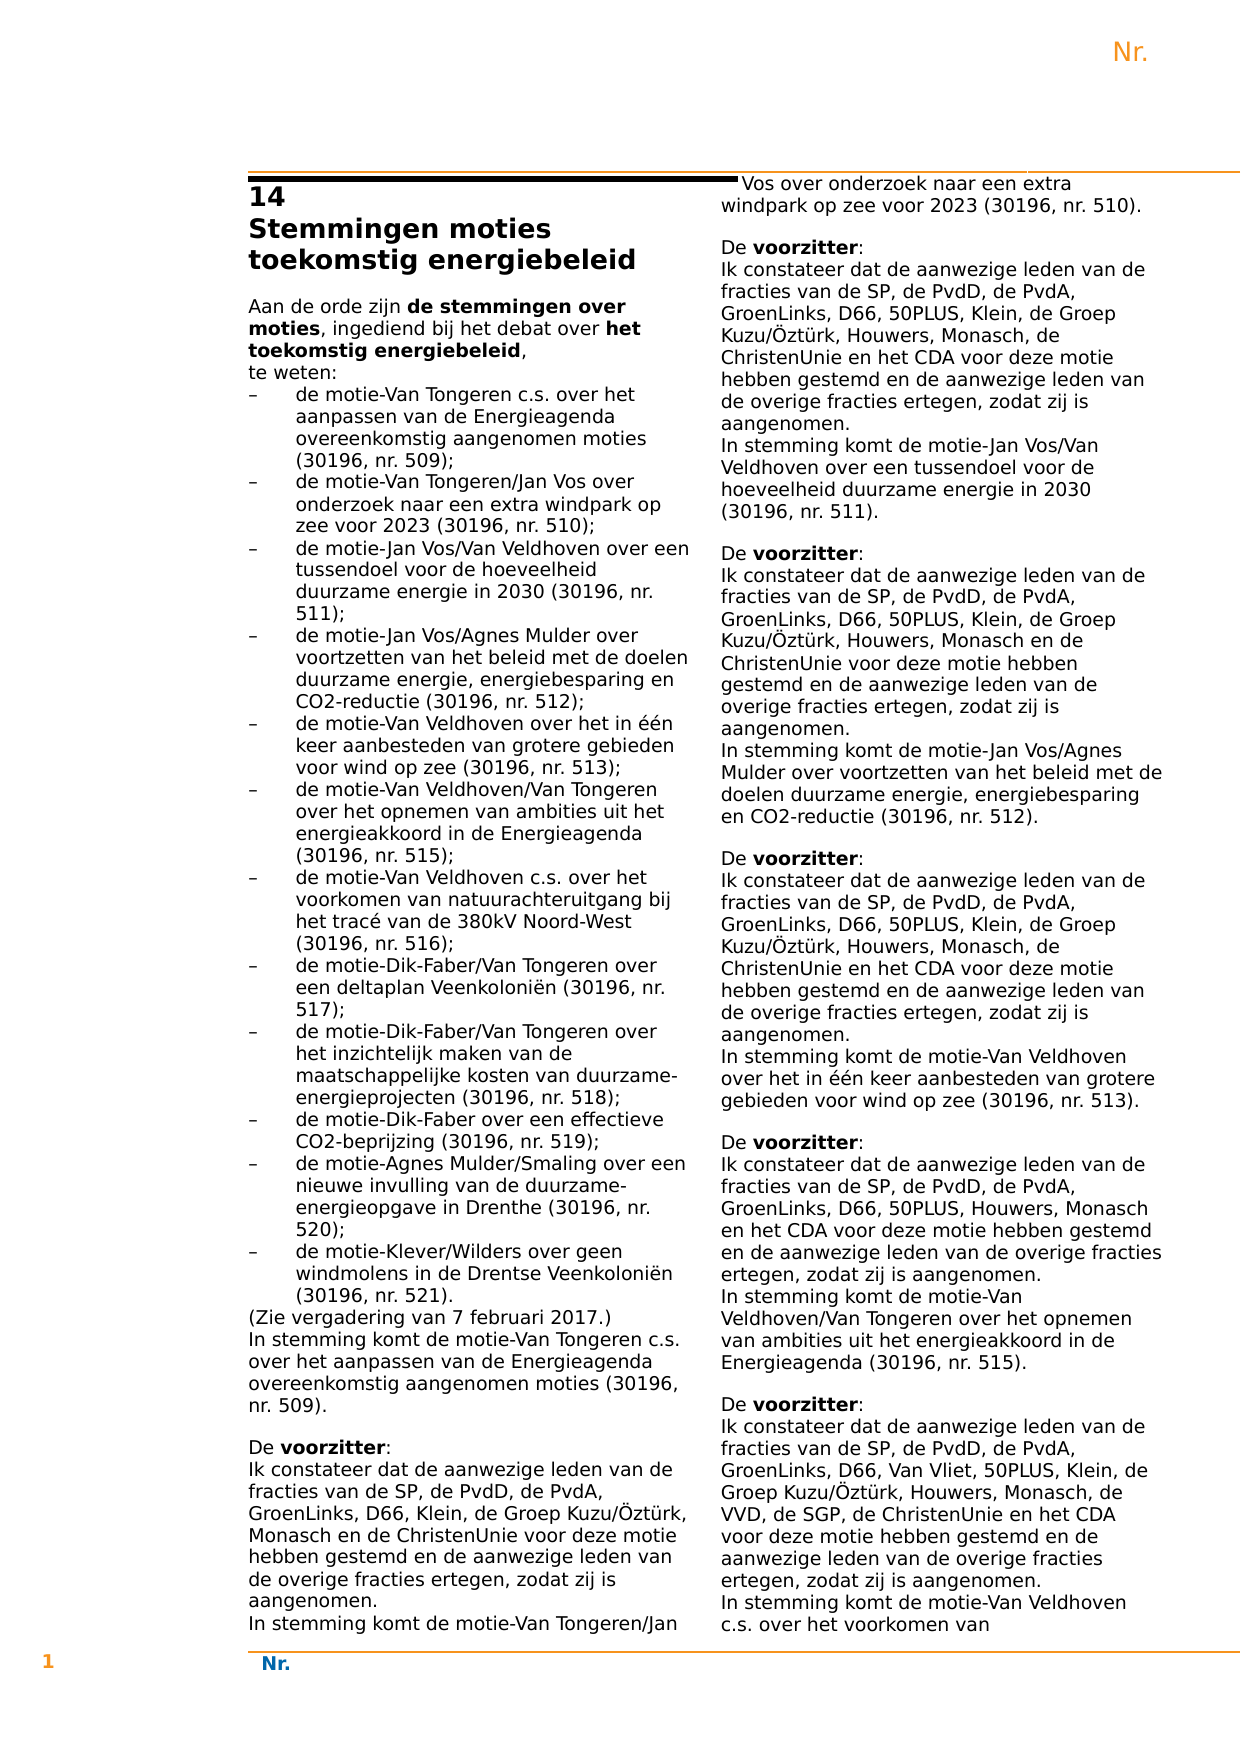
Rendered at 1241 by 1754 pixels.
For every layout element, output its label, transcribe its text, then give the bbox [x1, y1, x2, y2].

text De voorzitter: [721, 1132, 1163, 1154]
text De voorzitter: [721, 542, 1163, 564]
text In stemming komt de motie-Van Veldhoven over het in één keer aanbesteden van grotere gebieden voor wind op zee (30196, nr. 513). [721, 1046, 1163, 1112]
list de motie-Jan Vos/Van Veldhoven over een tussendoel voor de hoeveelheid duurzame energie in 2030 (30196, nr. 511); [248, 537, 691, 625]
list de motie-Dik-Faber over een effectieve CO2-beprijzing (30196, nr. 519); [248, 1109, 691, 1153]
list de motie-Jan Vos/Agnes Mulder over voortzetten van het beleid met de doelen duurzame energie, energiebesparing en CO2-reductie (30196, nr. 512); [248, 625, 691, 713]
list de motie-Dik-Faber/Van Tongeren over een deltaplan Veenkoloniën (30196, nr. 517); [248, 955, 691, 1021]
text In stemming komt de motie-Van Veldhoven/Van Tongeren over het opnemen van ambities uit het energieakkoord in de Energieagenda (30196, nr. 515). [721, 1286, 1163, 1374]
text Ik constateer dat de aanwezige leden van de fracties van de SP, de PvdD, de PvdA, GroenLinks, D66, 50PLUS, Houwers, Monasch en het CDA voor deze motie hebben gestemd en de aanwezige leden van de overige fracties ertegen, zodat zij is aangenomen. [721, 1154, 1163, 1286]
text Vos over onderzoek naar een extra windpark op zee voor 2023 (30196, nr. 510). [721, 173, 1163, 217]
list de motie-Van Veldhoven over het in één keer aanbesteden van grotere gebieden voor wind op zee (30196, nr. 513); [248, 713, 691, 779]
list de motie-Van Veldhoven c.s. over het voorkomen van natuurachteruitgang bij het tracé van de 380kV Noord-West (30196, nr. 516); [248, 867, 691, 955]
list de motie-Agnes Mulder/Smaling over een nieuwe invulling van de duurzame-energieopgave in Drenthe (30196, nr. 520); [248, 1153, 691, 1241]
text Aan de orde zijn de stemmingen over moties, ingediend bij het debat over het toekomstig energiebeleid, [248, 296, 691, 362]
text te weten: [248, 362, 691, 383]
list de motie-Van Veldhoven/Van Tongeren over het opnemen van ambities uit het energieakkoord in de Energieagenda (30196, nr. 515); [248, 779, 691, 867]
text Ik constateer dat de aanwezige leden van de fracties van de SP, de PvdD, de PvdA, GroenLinks, D66, 50PLUS, Klein, de Groep Kuzu/Öztürk, Houwers, Monasch, de ChristenUnie en het CDA voor deze motie hebben gestemd en de aanwezige leden van de overige fracties ertegen, zodat zij is aangenomen. [721, 259, 1163, 434]
text (Zie vergadering van 7 februari 2017.) [248, 1307, 691, 1329]
text In stemming komt de motie-Van Veldhoven c.s. over het voorkomen van [721, 1592, 1163, 1636]
text In stemming komt de motie-Jan Vos/Van Veldhoven over een tussendoel voor de hoeveelheid duurzame energie in 2030 (30196, nr. 511). [721, 434, 1163, 522]
text De voorzitter: [721, 237, 1163, 259]
text De voorzitter: [721, 848, 1163, 870]
title 14 Stemmingen moties toekomstig energiebeleid [248, 182, 691, 276]
list de motie-Dik-Faber/Van Tongeren over het inzichtelijk maken van de maatschappelijke kosten van duurzame-energieprojecten (30196, nr. 518); [248, 1021, 691, 1109]
list de motie-Klever/Wilders over geen windmolens in de Drentse Veenkoloniën (30196, nr. 521). [248, 1241, 691, 1307]
text Ik constateer dat de aanwezige leden van de fracties van de SP, de PvdD, de PvdA, GroenLinks, D66, 50PLUS, Klein, de Groep Kuzu/Öztürk, Houwers, Monasch en de ChristenUnie voor deze motie hebben gestemd en de aanwezige leden van de overige fracties ertegen, zodat zij is aangenomen. [721, 564, 1163, 740]
text Ik constateer dat de aanwezige leden van de fracties van de SP, de PvdD, de PvdA, GroenLinks, D66, 50PLUS, Klein, de Groep Kuzu/Öztürk, Houwers, Monasch, de ChristenUnie en het CDA voor deze motie hebben gestemd en de aanwezige leden van de overige fracties ertegen, zodat zij is aangenomen. [721, 870, 1163, 1046]
text Ik constateer dat de aanwezige leden van de fracties van de SP, de PvdD, de PvdA, GroenLinks, D66, Klein, de Groep Kuzu/Öztürk, Monasch en de ChristenUnie voor deze motie hebben gestemd en de aanwezige leden van de overige fracties ertegen, zodat zij is aangenomen. [248, 1458, 691, 1612]
text In stemming komt de motie-Jan Vos/Agnes Mulder over voortzetten van het beleid met de doelen duurzame energie, energiebesparing en CO2-reductie (30196, nr. 512). [721, 740, 1163, 828]
list de motie-Van Tongeren c.s. over het aanpassen van de Energieagenda overeenkomstig aangenomen moties (30196, nr. 509); [248, 383, 691, 471]
text In stemming komt de motie-Van Tongeren c.s. over het aanpassen van de Energieagenda overeenkomstig aangenomen moties (30196, nr. 509). [248, 1329, 691, 1417]
text In stemming komt de motie-Van Tongeren/Jan [248, 1612, 691, 1634]
text De voorzitter: [721, 1394, 1163, 1416]
list de motie-Van Tongeren/Jan Vos over onderzoek naar een extra windpark op zee voor 2023 (30196, nr. 510); [248, 471, 691, 537]
text Ik constateer dat de aanwezige leden van de fracties van de SP, de PvdD, de PvdA, GroenLinks, D66, Van Vliet, 50PLUS, Klein, de Groep Kuzu/Öztürk, Houwers, Monasch, de VVD, de SGP, de ChristenUnie en het CDA voor deze motie hebben gestemd en de aanwezige leden van de overige fracties ertegen, zodat zij is aangenomen. [721, 1416, 1163, 1592]
text De voorzitter: [248, 1437, 691, 1458]
